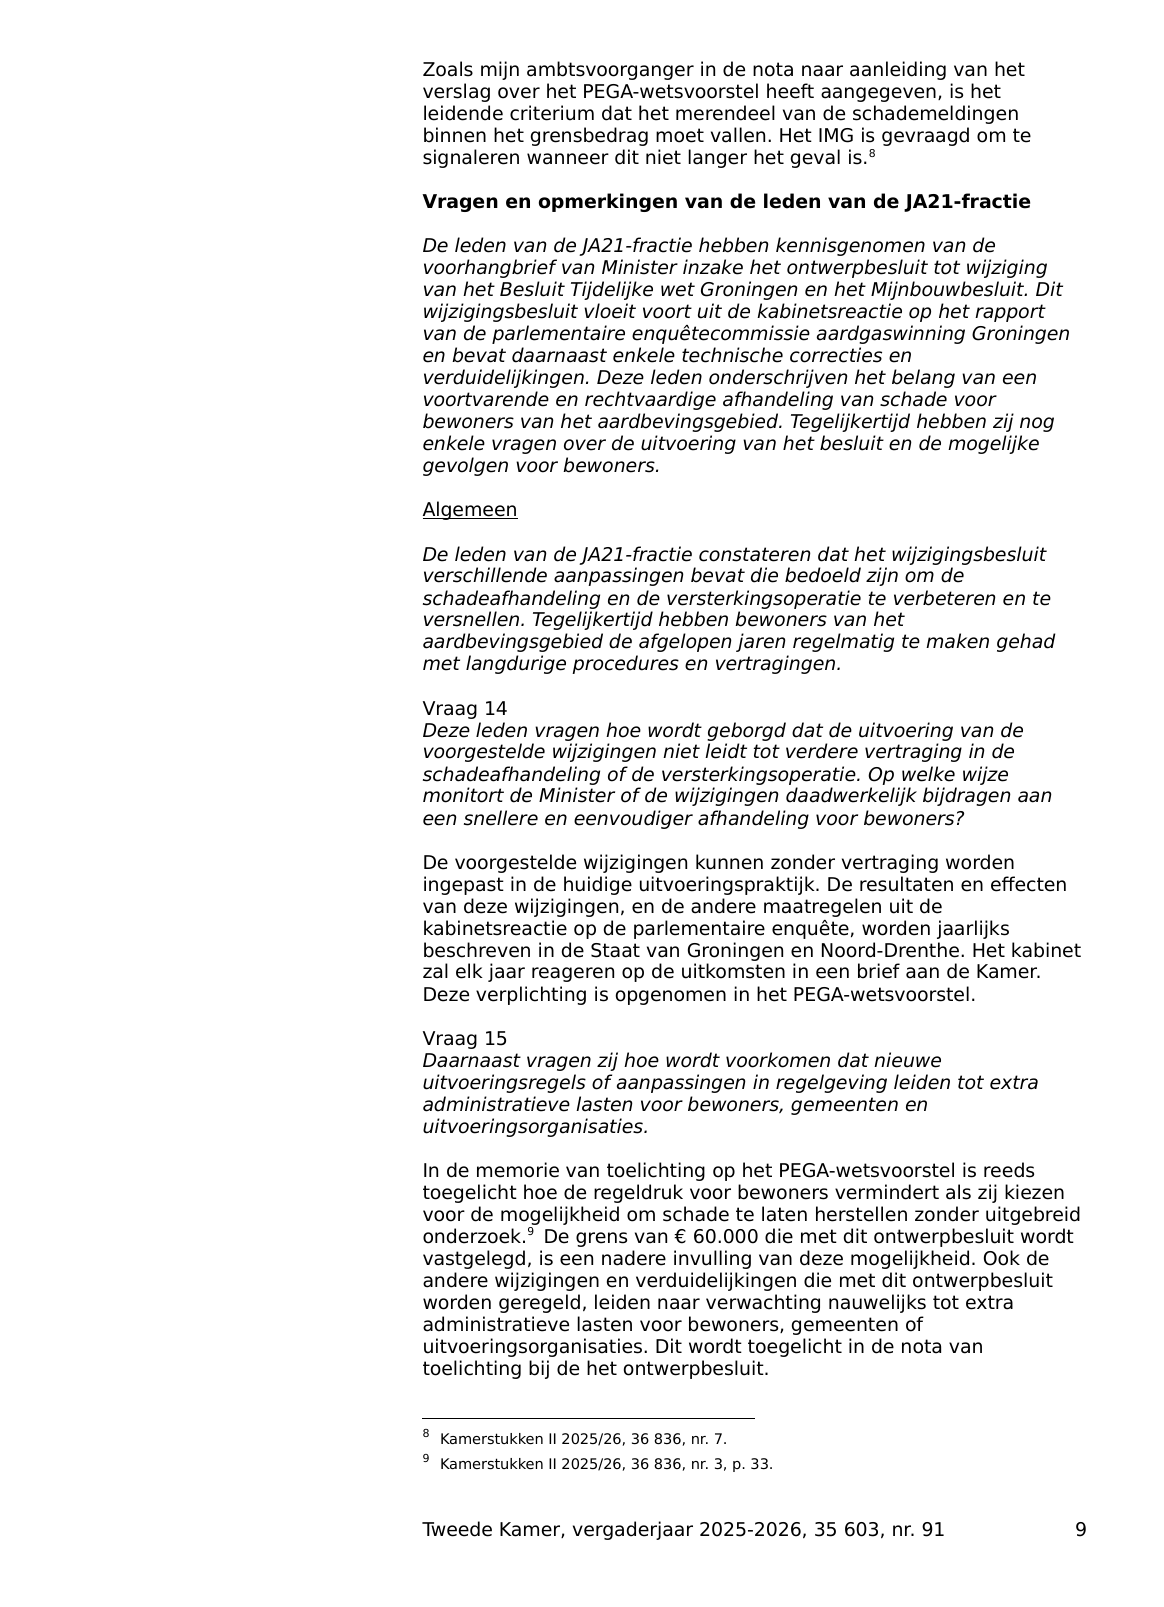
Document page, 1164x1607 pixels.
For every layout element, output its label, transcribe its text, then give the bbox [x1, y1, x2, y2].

text In de memorie van toelichting op het PEGA-wetsvoorstel is reeds toegelicht hoe de regeldruk voor bewoners vermindert als zij kiezen voor de mogelijkheid om schade te laten herstellen zonder uitgebreid onderzoek. De grens van € 60.000 die met dit ontwerpbesluit wordt vastgelegd, is een nadere invulling van deze mogelijkheid. Ook de andere wijzigingen en verduidelijkingen die met dit ontwerpbesluit worden geregeld, leiden naar verwachting nauwelijks tot extra administratieve lasten voor bewoners, gemeenten of uitvoeringsorganisaties. Dit wordt toegelicht in de nota van toelichting bij de het ontwerpbesluit. [422, 1160, 1087, 1379]
text Vraag 15 [422, 1028, 1087, 1049]
text De leden van de JA21-fractie hebben kennisgenomen van de voorhangbrief van Minister inzake het ontwerpbesluit tot wijziging van het Besluit Tijdelijke wet Groningen en het Mijnbouwbesluit. Dit wijzigingsbesluit vloeit voort uit de kabinetsreactie op het rapport van de parlementaire enquêtecommissie aardgaswinning Groningen en bevat daarnaast enkele technische correcties en verduidelijkingen. Deze leden onderschrijven het belang van een voortvarende en rechtvaardige afhandeling van schade voor bewoners van het aardbevingsgebied. Tegelijkertijd hebben zij nog enkele vragen over de uitvoering van het besluit en de mogelijke gevolgen voor bewoners. [422, 235, 1087, 477]
text Deze leden vragen hoe wordt geborgd dat de uitvoering van de voorgestelde wijzigingen niet leidt tot verdere vertraging in de schadeafhandeling of de versterkingsoperatie. Op welke wijze monitort de Minister of de wijzigingen daadwerkelijk bijdragen aan een snellere en eenvoudiger afhandeling voor bewoners? [422, 719, 1087, 829]
text Daarnaast vragen zij hoe wordt voorkomen dat nieuwe uitvoeringsregels of aanpassingen in regelgeving leiden tot extra administratieve lasten voor bewoners, gemeenten en uitvoeringsorganisaties. [422, 1049, 1087, 1137]
text Vraag 14 [422, 697, 1087, 719]
text Kamerstukken II 2025/26, 36 836, nr. 7. [422, 1427, 1087, 1449]
text Kamerstukken II 2025/26, 36 836, nr. 3, p. 33. [422, 1452, 1087, 1474]
text Zoals mijn ambtsvoorganger in de nota naar aanleiding van het verslag over het PEGA-wetsvoorstel heeft aangegeven, is het leidende criterium dat het merendeel van de schademeldingen binnen het grensbedrag moet vallen. Het IMG is gevraagd om te signaleren wanneer dit niet langer het geval is. [422, 59, 1087, 169]
text De leden van de JA21-fractie constateren dat het wijzigingsbesluit verschillende aanpassingen bevat die bedoeld zijn om de schadeafhandeling en de versterkingsoperatie te verbeteren en te versnellen. Tegelijkertijd hebben bewoners van het aardbevingsgebied de afgelopen jaren regelmatig te maken gehad met langdurige procedures en vertragingen. [422, 543, 1087, 675]
subtitle Algemeen [422, 499, 1087, 521]
text De voorgestelde wijzigingen kunnen zonder vertraging worden ingepast in de huidige uitvoeringspraktijk. De resultaten en effecten van deze wijzigingen, en de andere maatregelen uit de kabinetsreactie op de parlementaire enquête, worden jaarlijks beschreven in de Staat van Groningen en Noord-Drenthe. Het kabinet zal elk jaar reageren op de uitkomsten in een brief aan de Kamer. Deze verplichting is opgenomen in het PEGA-wetsvoorstel. [422, 852, 1087, 1005]
subtitle Vragen en opmerkingen van de leden van de JA21-fractie [422, 191, 1087, 213]
